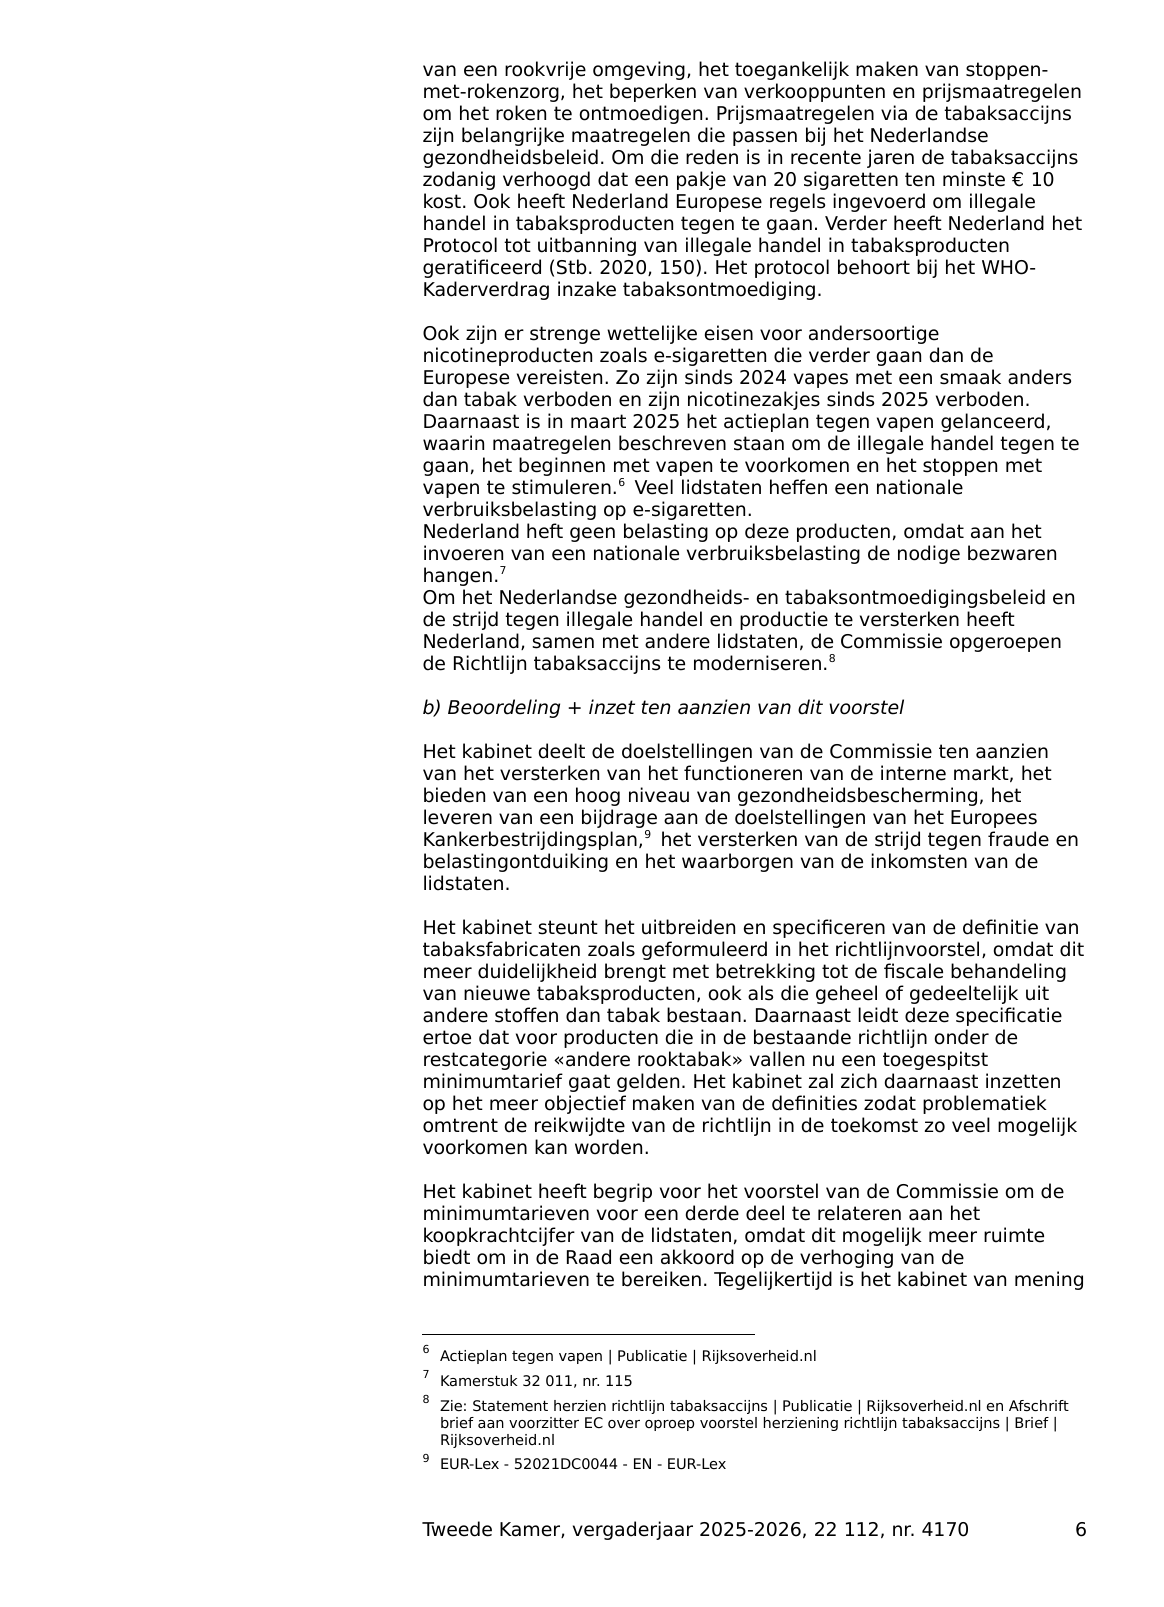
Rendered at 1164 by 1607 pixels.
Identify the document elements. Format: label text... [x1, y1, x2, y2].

text Het kabinet heeft begrip voor het voorstel van de Commissie om de minimumtarieven voor een derde deel te relateren aan het koopkrachtcijfer van de lidstaten, omdat dit mogelijk meer ruimte biedt om in de Raad een akkoord op de verhoging van de minimumtarieven te bereiken. Tegelijkertijd is het kabinet van mening [422, 1181, 1087, 1291]
text Kamerstuk 32 011, nr. 115 [422, 1368, 1087, 1391]
text van een rookvrije omgeving, het toegankelijk maken van stoppen-met-rokenzorg, het beperken van verkooppunten en prijsmaatregelen om het roken te ontmoedigen. Prijsmaatregelen via de tabaksaccijns zijn belangrijke maatregelen die passen bij het Nederlandse gezondheidsbeleid. Om die reden is in recente jaren de tabaksaccijns zodanig verhoogd dat een pakje van 20 sigaretten ten minste € 10 kost. Ook heeft Nederland Europese regels ingevoerd om illegale handel in tabaksproducten tegen te gaan. Verder heeft Nederland het Protocol tot uitbanning van illegale handel in tabaksproducten geratificeerd (Stb. 2020, 150). Het protocol behoort bij het WHO-Kaderverdrag inzake tabaksontmoediging. [422, 59, 1087, 301]
text Nederland heft geen belasting op deze producten, omdat aan het invoeren van een nationale verbruiksbelasting de nodige bezwaren hangen. [422, 521, 1087, 587]
text Actieplan tegen vapen | Publicatie | Rijksoverheid.nl [422, 1343, 1087, 1366]
text Ook zijn er strenge wettelijke eisen voor andersoortige nicotineproducten zoals e-sigaretten die verder gaan dan de Europese vereisten. Zo zijn sinds 2024 vapes met een smaak anders dan tabak verboden en zijn nicotinezakjes sinds 2025 verboden. Daarnaast is in maart 2025 het actieplan tegen vapen gelanceerd, waarin maatregelen beschreven staan om de illegale handel tegen te gaan, het beginnen met vapen te voorkomen en het stoppen met vapen te stimuleren. Veel lidstaten heffen een nationale verbruiksbelasting op e-sigaretten. [422, 323, 1087, 521]
text Het kabinet deelt de doelstellingen van de Commissie ten aanzien van het versterken van het functioneren van de interne markt, het bieden van een hoog niveau van gezondheidsbescherming, het leveren van een bijdrage aan de doelstellingen van het Europees Kankerbestrijdingsplan, het versterken van de strijd tegen fraude en belastingontduiking en het waarborgen van de inkomsten van de lidstaten. [422, 741, 1087, 895]
text Het kabinet steunt het uitbreiden en specificeren van de definitie van tabaksfabricaten zoals geformuleerd in het richtlijnvoorstel, omdat dit meer duidelijkheid brengt met betrekking tot de fiscale behandeling van nieuwe tabaksproducten, ook als die geheel of gedeeltelijk uit andere stoffen dan tabak bestaan. Daarnaast leidt deze specificatie ertoe dat voor producten die in de bestaande richtlijn onder de restcategorie «andere rooktabak» vallen nu een toegespitst minimumtarief gaat gelden. Het kabinet zal zich daarnaast inzetten op het meer objectief maken van de definities zodat problematiek omtrent de reikwijdte van de richtlijn in de toekomst zo veel mogelijk voorkomen kan worden. [422, 917, 1087, 1159]
subtitle b) Beoordeling + inzet ten aanzien van dit voorstel [422, 697, 1087, 719]
text EUR-Lex - 52021DC0044 - EN - EUR-Lex [422, 1452, 1087, 1474]
text Zie: Statement herzien richtlijn tabaksaccijns | Publicatie | Rijksoverheid.nl en Afschrift brief aan voorzitter EC over oproep voorstel herziening richtlijn tabaksaccijns | Brief | Rijksoverheid.nl [422, 1393, 1087, 1449]
text Om het Nederlandse gezondheids- en tabaksontmoedigingsbeleid en de strijd tegen illegale handel en productie te versterken heeft Nederland, samen met andere lidstaten, de Commissie opgeroepen de Richtlijn tabaksaccijns te moderniseren. [422, 587, 1087, 675]
